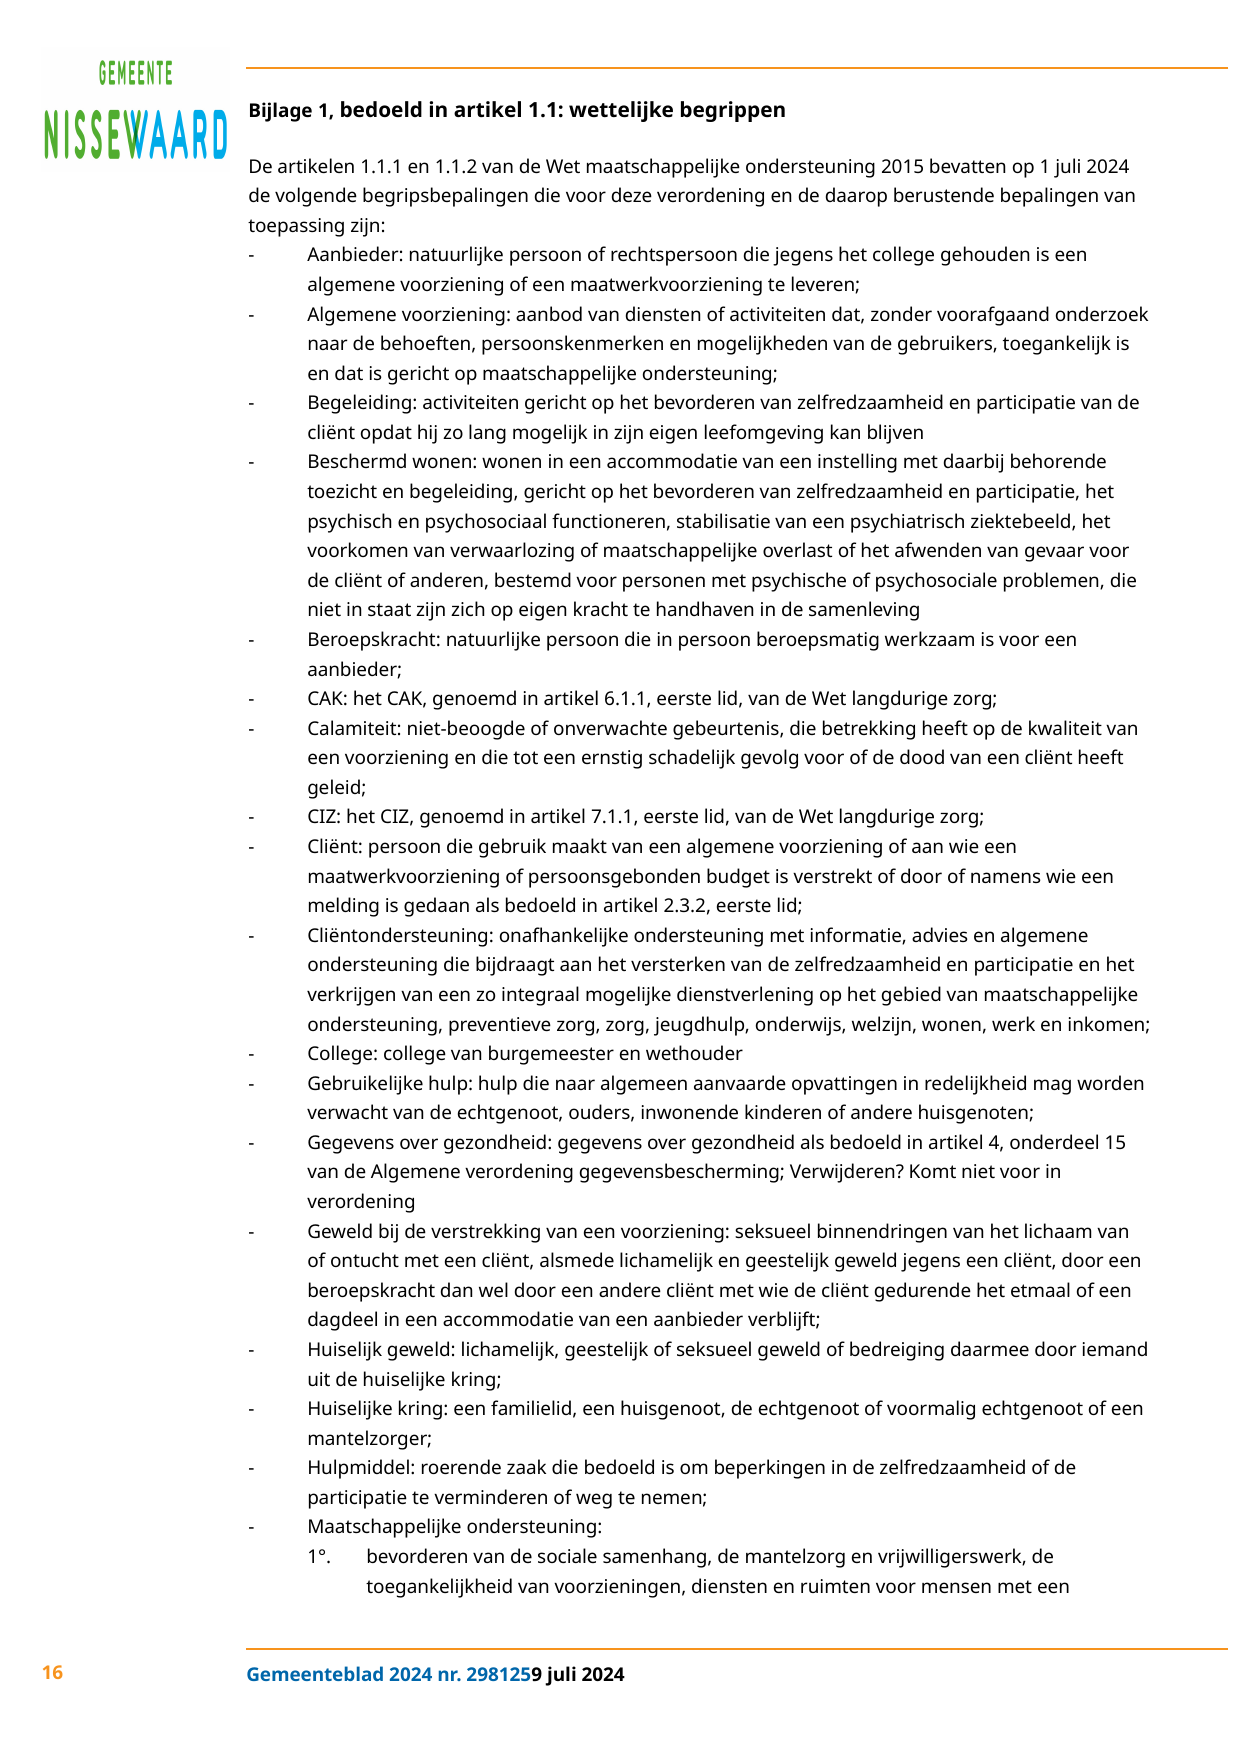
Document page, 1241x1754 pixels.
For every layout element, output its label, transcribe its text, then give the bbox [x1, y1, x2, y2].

text De artikelen 1.1.1 en 1.1.2 van de Wet maatschappelijke ondersteuning 2015 bevatten op 1 juli 2024 de volgende begripsbepalingen die voor deze verordening en de daarop berustende bepalingen van toepassing zijn: [248, 153, 1152, 238]
list CAK: het CAK, genoemd in artikel 6.1.1, eerste lid, van de Wet langdurige zorg; [248, 685, 1152, 711]
text Bijlage 1, bedoeld in artikel 1.1: wettelijke begrippen [248, 95, 1152, 123]
list Huiselijk geweld: lichamelijk, geestelijk of seksueel geweld of bedreiging daarmee door iemand uit de huiselijke kring; [248, 1336, 1152, 1392]
list Cliëntondersteuning: onafhankelijke ondersteuning met informatie, advies en algemene ondersteuning die bijdraagt aan het versterken van de zelfredzaamheid en participatie en het verkrijgen van een zo integraal mogelijke dienstverlening op het gebied van maatschappelijke ondersteuning, preventieve zorg, zorg, jeugdhulp, onderwijs, welzijn, wonen, werk en inkomen; [248, 922, 1152, 1037]
list Algemene voorziening: aanbod van diensten of activiteiten dat, zonder voorafgaand onderzoek naar de behoeften, persoonskenmerken en mogelijkheden van de gebruikers, toegankelijk is en dat is gericht op maatschappelijke ondersteuning; [248, 301, 1152, 386]
list bevorderen van de sociale samenhang, de mantelzorg en vrijwilligerswerk, de toegankelijkheid van voorzieningen, diensten en ruimten voor mensen met een [307, 1543, 1152, 1599]
list CIZ: het CIZ, genoemd in artikel 7.1.1, eerste lid, van de Wet langdurige zorg; [248, 804, 1152, 829]
list Geweld bij de verstrekking van een voorziening: seksueel binnendringen van het lichaam van of ontucht met een cliënt, alsmede lichamelijk en geestelijk geweld jegens een cliënt, door een beroepskracht dan wel door een andere cliënt met wie de cliënt gedurende het etmaal of een dagdeel in een accommodatie van een aanbieder verblijft; [248, 1218, 1152, 1332]
list Huiselijke kring: een familielid, een huisgenoot, de echtgenoot of voormalig echtgenoot of een mantelzorger; [248, 1395, 1152, 1451]
list Cliënt: persoon die gebruik maakt van een algemene voorziening of aan wie een maatwerkvoorziening of persoonsgebonden budget is verstrekt of door of namens wie een melding is gedaan als bedoeld in artikel 2.3.2, eerste lid; [248, 833, 1152, 918]
list Beschermd wonen: wonen in een accommodatie van een instelling met daarbij behorende toezicht en begeleiding, gericht op het bevorderen van zelfredzaamheid en participatie, het psychisch en psychosociaal functioneren, stabilisatie van een psychiatrisch ziektebeeld, het voorkomen van verwaarlozing of maatschappelijke overlast of het afwenden van gevaar voor de cliënt of anderen, bestemd voor personen met psychische of psychosociale problemen, die niet in staat zijn zich op eigen kracht te handhaven in de samenleving [248, 449, 1152, 622]
list Aanbieder: natuurlijke persoon of rechtspersoon die jegens het college gehouden is een algemene voorziening of een maatwerkvoorziening te leveren; [248, 242, 1152, 297]
list Beroepskracht: natuurlijke persoon die in persoon beroepsmatig werkzaam is voor een aanbieder; [248, 626, 1152, 682]
list Begeleiding: activiteiten gericht op het bevorderen van zelfredzaamheid en participatie van de cliënt opdat hij zo lang mogelijk in zijn eigen leefomgeving kan blijven [248, 389, 1152, 445]
list Hulpmiddel: roerende zaak die bedoeld is om beperkingen in de zelfredzaamheid of de participatie te verminderen of weg te nemen; [248, 1454, 1152, 1510]
list Maatschappelijke ondersteuning: [248, 1514, 1152, 1539]
list Gegevens over gezondheid: gegevens over gezondheid als bedoeld in artikel 4, onderdeel 15 van de Algemene verordening gegevensbescherming; Verwijderen? Komt niet voor in verordening [248, 1129, 1152, 1214]
list Gebruikelijke hulp: hulp die naar algemeen aanvaarde opvattingen in redelijkheid mag worden verwacht van de echtgenoot, ouders, inwonende kinderen of andere huisgenoten; [248, 1070, 1152, 1125]
list Calamiteit: niet-beoogde of onverwachte gebeurtenis, die betrekking heeft op de kwaliteit van een voorziening en die tot een ernstig schadelijk gevolg voor of de dood van een cliënt heeft geleid; [248, 715, 1152, 800]
picture [41, 47, 231, 172]
list College: college van burgemeester en wethouder [248, 1040, 1152, 1066]
